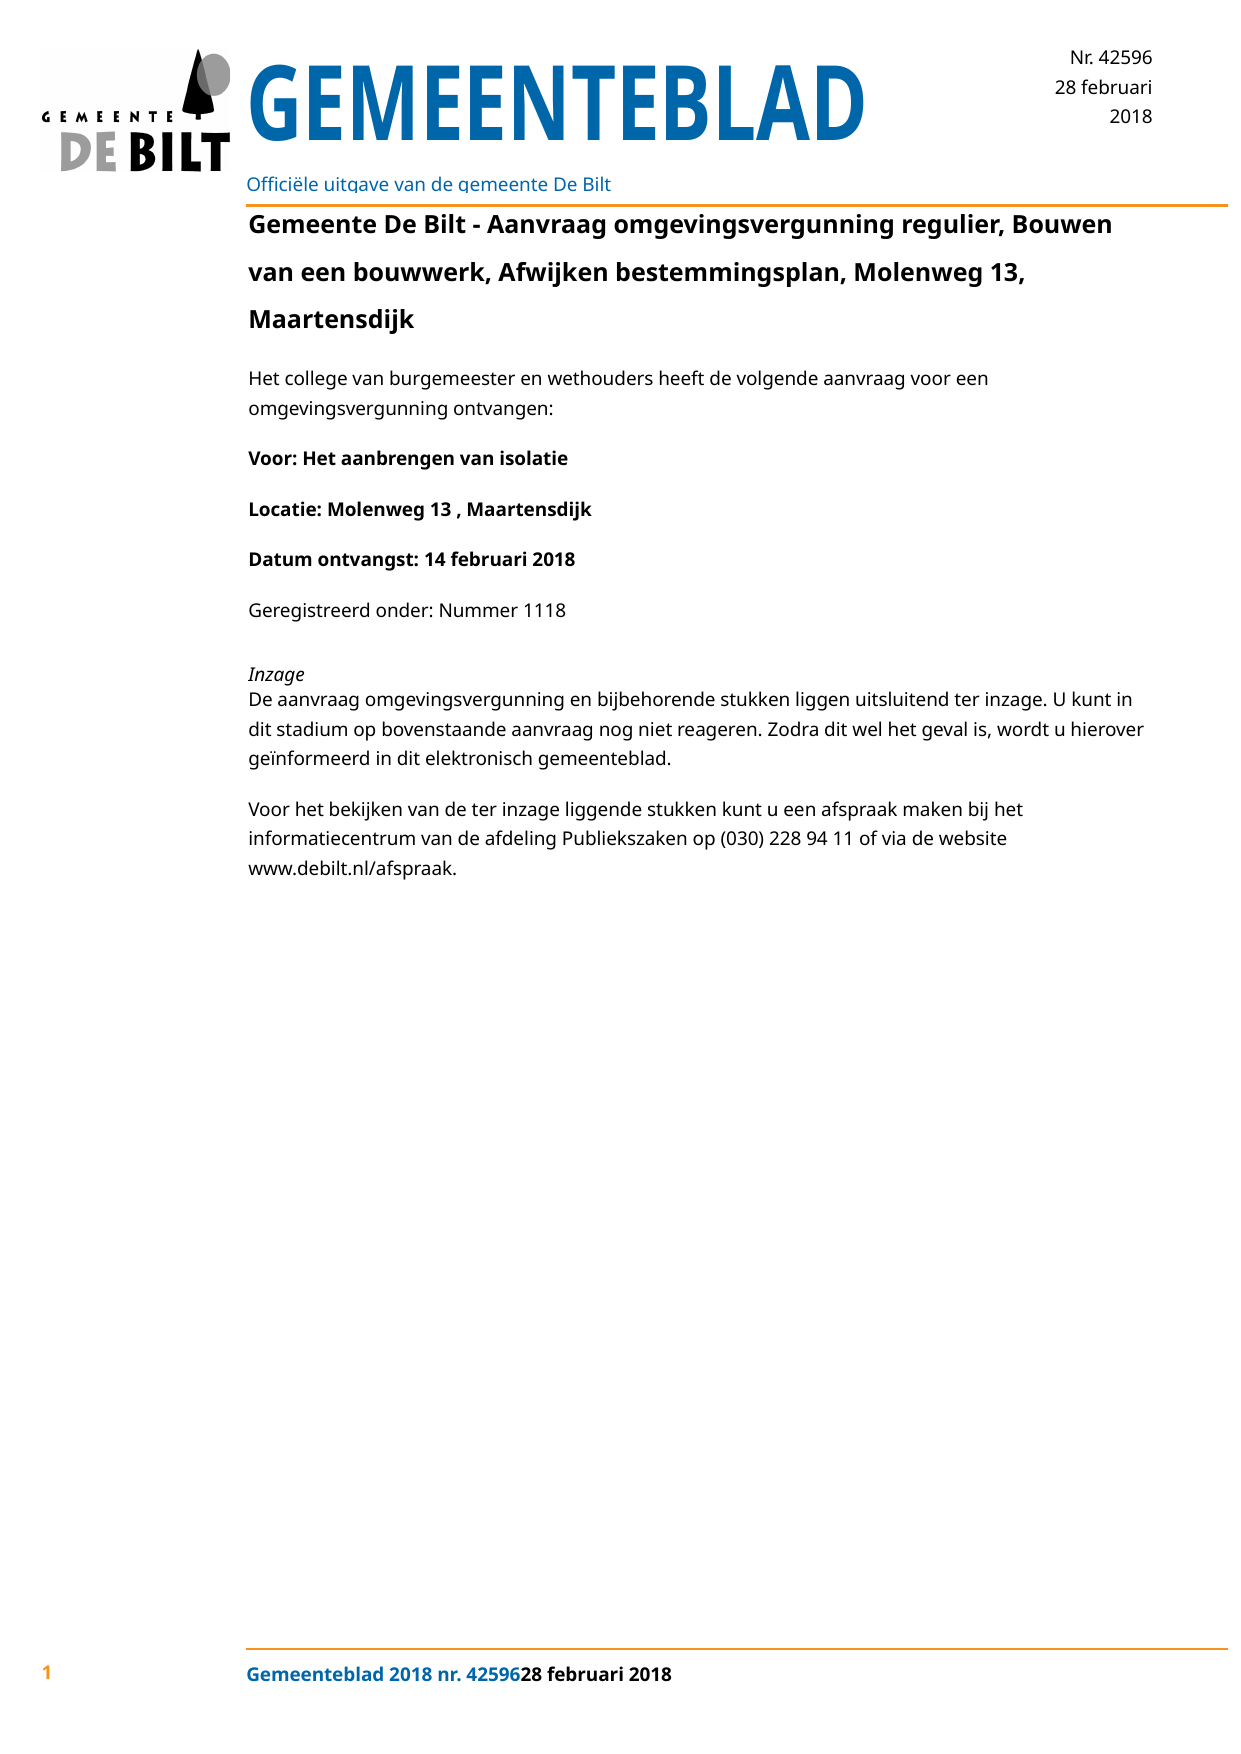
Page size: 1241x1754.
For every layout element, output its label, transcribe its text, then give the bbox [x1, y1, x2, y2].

text Voor: Het aanbrengen van isolatie [248, 446, 1152, 471]
text Geregistreerd onder: Nummer 1118 [248, 597, 1152, 622]
text Inzage [248, 661, 1152, 686]
picture [41, 47, 231, 172]
text De aanvraag omgevingsvergunning en bijbehorende stukken liggen uitsluitend ter inzage. U kunt in dit stadium op bovenstaande aanvraag nog niet reageren. Zodra dit wel het geval is, wordt u hierover geïnformeerd in dit elektronisch gemeenteblad. [248, 686, 1152, 771]
text Datum ontvangst: 14 februari 2018 [248, 546, 1152, 572]
text Gemeente De Bilt - Aanvraag omgevingsvergunning regulier, Bouwen van een bouwwerk, Afwijken bestemmingsplan, Molenweg 13, Maartensdijk [248, 207, 1152, 336]
text Het college van burgemeester en wethouders heeft de volgende aanvraag voor een omgevingsvergunning ontvangen: [248, 366, 1152, 421]
text Locatie: Molenweg 13 , Maartensdijk [248, 496, 1152, 522]
text Voor het bekijken van de ter inzage liggende stukken kunt u een afspraak maken bij het informatiecentrum van de afdeling Publiekszaken op (030) 228 94 11 of via de website www.debilt.nl/afspraak. [248, 796, 1152, 881]
